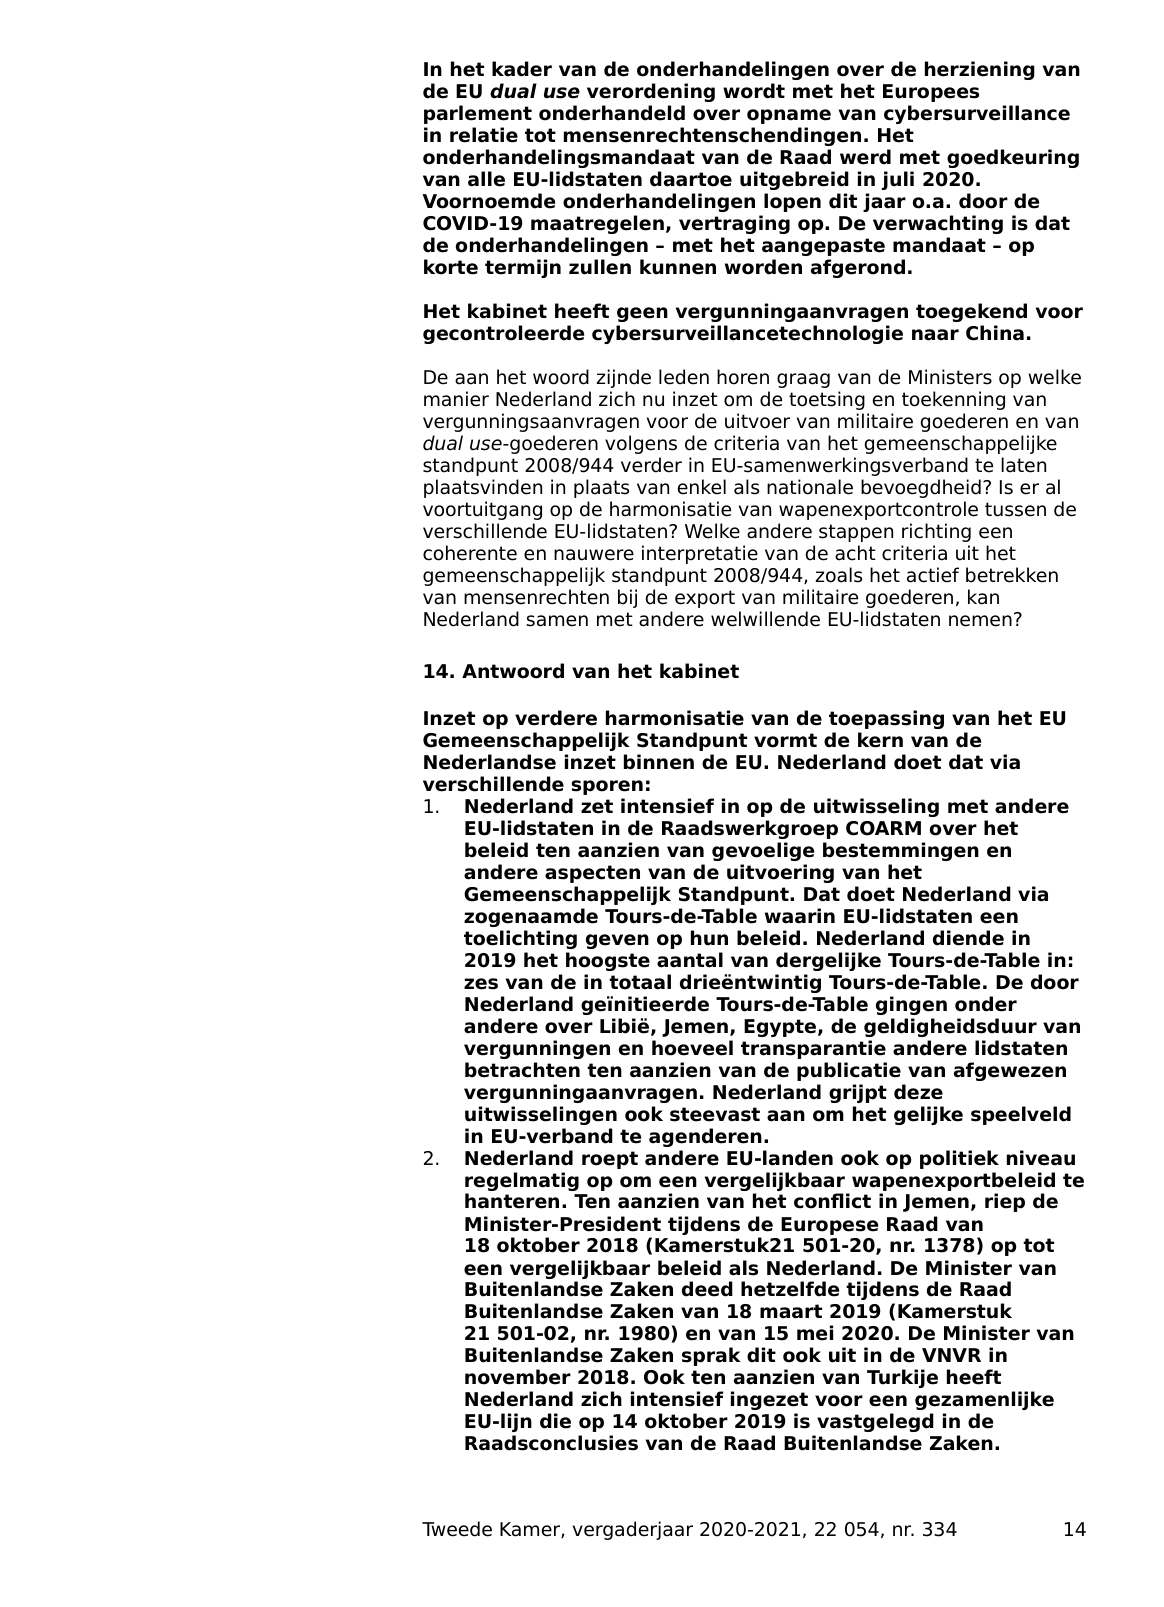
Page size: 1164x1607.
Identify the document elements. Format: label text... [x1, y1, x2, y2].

text Inzet op verdere harmonisatie van de toepassing van het EU Gemeenschappelijk Standpunt vormt de kern van de Nederlandse inzet binnen de EU. Nederland doet dat via verschillende sporen: [422, 708, 1087, 796]
subtitle 14. Antwoord van het kabinet [422, 661, 1087, 683]
text 1. Nederland zet intensief in op de uitwisseling met andere EU-lidstaten in de Raadswerkgroep COARM over het beleid ten aanzien van gevoelige bestemmingen en andere aspecten van de uitvoering van het Gemeenschappelijk Standpunt. Dat doet Nederland via zogenaamde Tours-de-Table waarin EU-lidstaten een toelichting geven op hun beleid. Nederland diende in 2019 het hoogste aantal van dergelijke Tours-de-Table in: zes van de in totaal drieëntwintig Tours-de-Table. De door Nederland geïnitieerde Tours-de-Table gingen onder andere over Libië, Jemen, Egypte, de geldigheidsduur van vergunningen en hoeveel transparantie andere lidstaten betrachten ten aanzien van de publicatie van afgewezen vergunningaanvragen. Nederland grijpt deze uitwisselingen ook steevast aan om het gelijke speelveld in EU-verband te agenderen. [422, 796, 1087, 1147]
text 2. Nederland roept andere EU-landen ook op politiek niveau regelmatig op om een vergelijkbaar wapenexportbeleid te hanteren. Ten aanzien van het conflict in Jemen, riep de Minister-President tijdens de Europese Raad van 18 oktober 2018 (Kamerstuk21 501-20, nr. 1378) op tot een vergelijkbaar beleid als Nederland. De Minister van Buitenlandse Zaken deed hetzelfde tijdens de Raad Buitenlandse Zaken van 18 maart 2019 (Kamerstuk 21 501-02, nr. 1980) en van 15 mei 2020. De Minister van Buitenlandse Zaken sprak dit ook uit in de VNVR in november 2018. Ook ten aanzien van Turkije heeft Nederland zich intensief ingezet voor een gezamenlijke EU-lijn die op 14 oktober 2019 is vastgelegd in de Raadsconclusies van de Raad Buitenlandse Zaken. [422, 1147, 1087, 1455]
text In het kader van de onderhandelingen over de herziening van de EU dual use verordening wordt met het Europees parlement onderhandeld over opname van cybersurveillance in relatie tot mensenrechtenschendingen. Het onderhandelingsmandaat van de Raad werd met goedkeuring van alle EU-lidstaten daartoe uitgebreid in juli 2020. Voornoemde onderhandelingen lopen dit jaar o.a. door de COVID-19 maatregelen, vertraging op. De verwachting is dat de onderhandelingen – met het aangepaste mandaat – op korte termijn zullen kunnen worden afgerond. [422, 59, 1087, 279]
text De aan het woord zijnde leden horen graag van de Ministers op welke manier Nederland zich nu inzet om de toetsing en toekenning van vergunningsaanvragen voor de uitvoer van militaire goederen en van dual use-goederen volgens de criteria van het gemeenschappelijke standpunt 2008/944 verder in EU-samenwerkingsverband te laten plaatsvinden in plaats van enkel als nationale bevoegdheid? Is er al voortuitgang op de harmonisatie van wapenexportcontrole tussen de verschillende EU-lidstaten? Welke andere stappen richting een coherente en nauwere interpretatie van de acht criteria uit het gemeenschappelijk standpunt 2008/944, zoals het actief betrekken van mensenrechten bij de export van militaire goederen, kan Nederland samen met andere welwillende EU-lidstaten nemen? [422, 367, 1087, 631]
text Het kabinet heeft geen vergunningaanvragen toegekend voor gecontroleerde cybersurveillancetechnologie naar China. [422, 301, 1087, 345]
